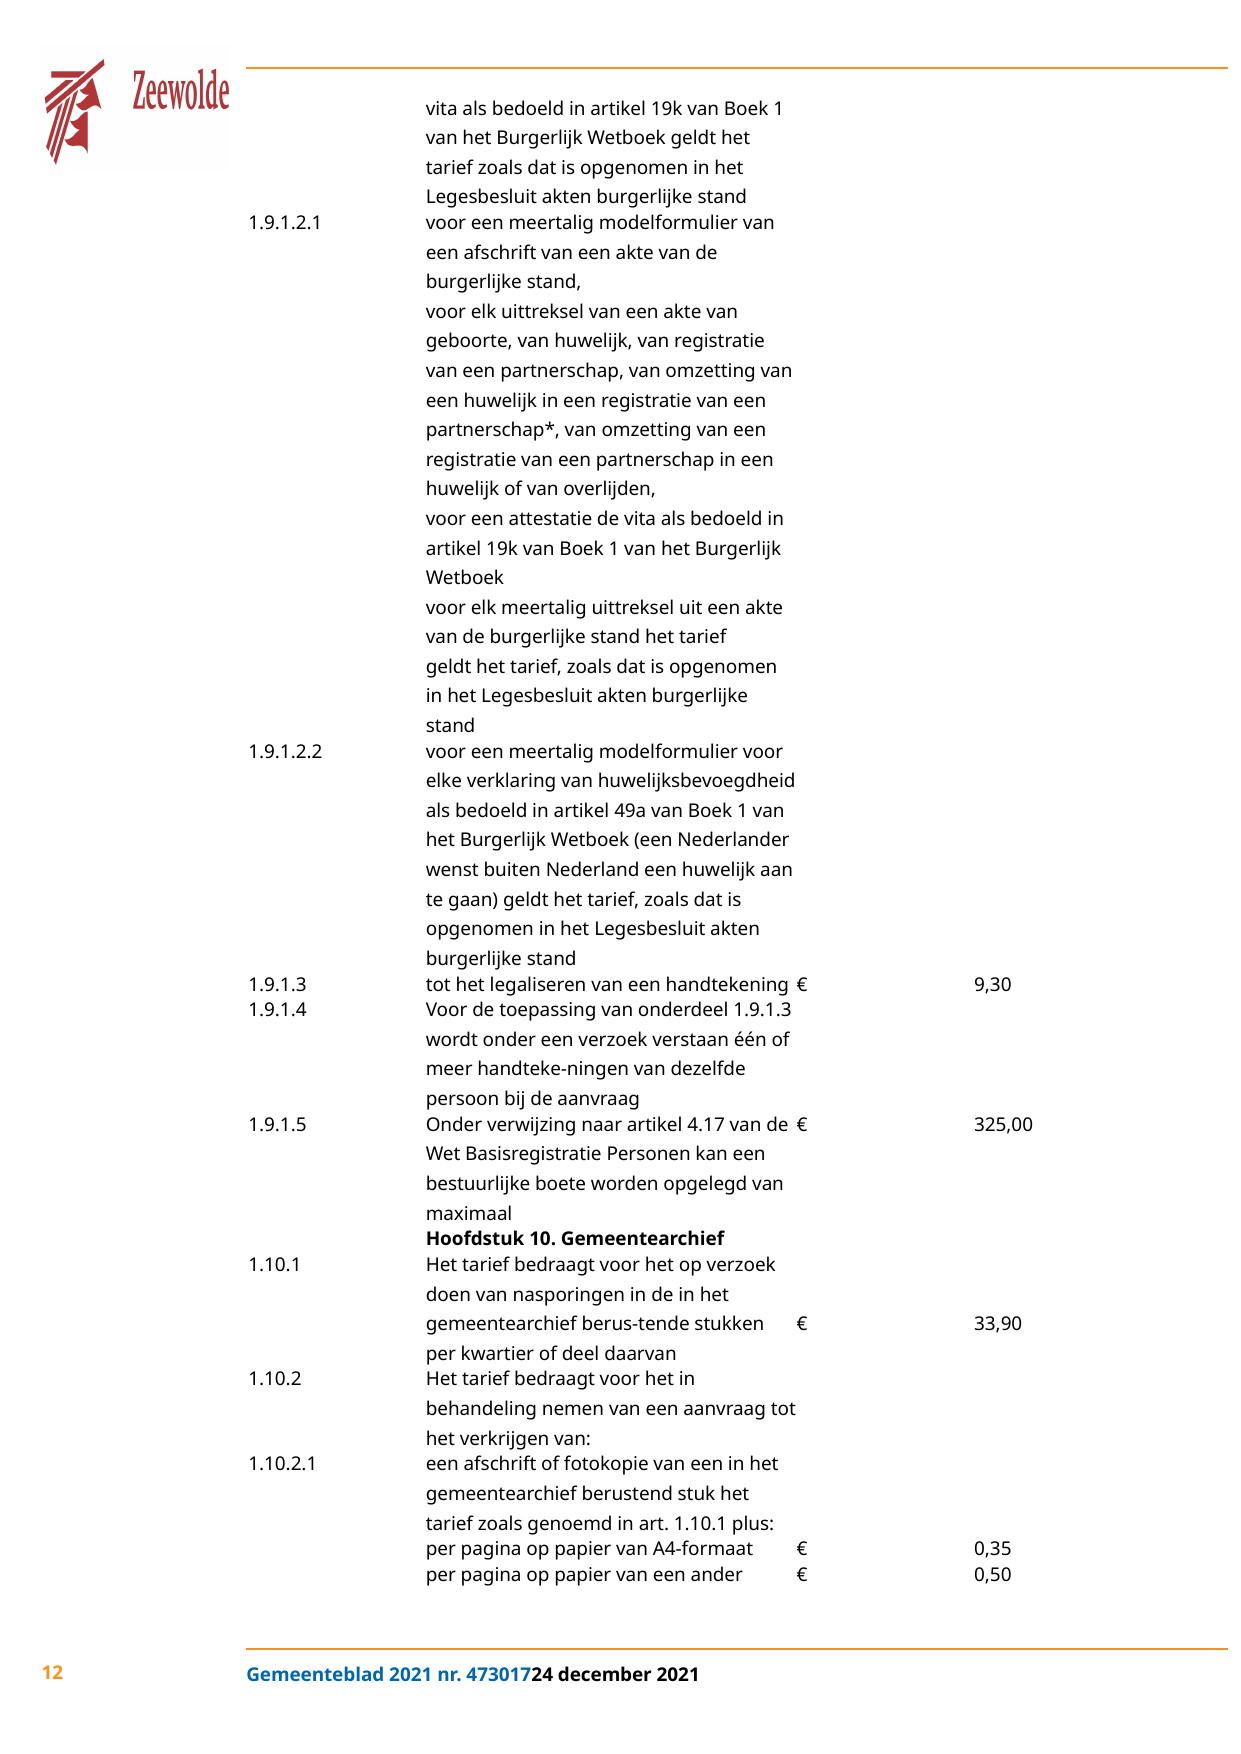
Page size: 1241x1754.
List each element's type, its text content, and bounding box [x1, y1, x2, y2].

table_cell € [796, 1251, 974, 1366]
table_cell 1.9.1.3 [248, 971, 426, 996]
table_cell 33,90 [974, 1251, 1152, 1366]
table_cell voor een meertalig modelformulier voor elke verklaring van huwelijksbevoegdheid als bedoeld in artikel 49a van Boek 1 van het Burgerlijk Wetboek (een Nederlander wenst buiten Nederland een huwelijk aan te gaan) geldt het tarief, zoals dat is opgenomen in het Legesbesluit akten burgerlijke stand [426, 738, 796, 971]
table_cell [796, 209, 974, 738]
table_cell [974, 95, 1152, 209]
table_cell 0,50 [974, 1561, 1152, 1587]
table_cell [974, 738, 1152, 971]
table_cell 9,30 [974, 971, 1152, 996]
table_cell tot het legaliseren van een handtekening [426, 971, 796, 996]
table_cell 0,35 [974, 1535, 1152, 1561]
table_cell 1.10.2.1 [248, 1451, 426, 1535]
table_cell een afschrift of fotokopie van een in het gemeentearchief berustend stuk het tarief zoals genoemd in art. 1.10.1 plus: [426, 1451, 796, 1535]
table_cell € [796, 971, 974, 996]
table_cell [974, 1451, 1152, 1535]
table_cell € [796, 1561, 974, 1587]
table_cell [796, 1366, 974, 1451]
table_cell [974, 996, 1152, 1111]
table_cell [796, 1225, 974, 1251]
table_cell Het tarief bedraagt voor het in behandeling nemen van een aanvraag tot het verkrijgen van: [426, 1366, 796, 1451]
table_cell 325,00 [974, 1111, 1152, 1225]
table_cell Hoofdstuk 10. Gemeentearchief [426, 1225, 796, 1251]
table_cell voor een meertalig modelformulier van een afschrift van een akte van de burgerlijke stand, voor elk uittreksel van een akte van geboorte, van huwelijk, van registratie van een partnerschap, van omzetting van een huwelijk in een registratie van een partnerschap*, van omzetting van een registratie van een partnerschap in een huwelijk of van overlijden, voor een attestatie de vita als bedoeld in artikel 19k van Boek 1 van het Burgerlijk Wetboek voor elk meertalig uittreksel uit een akte van de burgerlijke stand het tarief geldt het tarief, zoals dat is opgenomen in het Legesbesluit akten burgerlijke stand [426, 209, 796, 738]
table_cell [796, 738, 974, 971]
table_cell [974, 1366, 1152, 1451]
table_cell [248, 95, 426, 209]
table_cell 1.10.2 [248, 1366, 426, 1451]
table_cell Onder verwijzing naar artikel 4.17 van de Wet Basisregistratie Personen kan een bestuurlijke boete worden opgelegd van maximaal [426, 1111, 796, 1225]
table_cell Het tarief bedraagt voor het op verzoek doen van nasporingen in de in het gemeentearchief berus-tende stukken per kwartier of deel daarvan [426, 1251, 796, 1366]
table_cell [796, 1451, 974, 1535]
table_cell 1.9.1.4 [248, 996, 426, 1111]
table_cell per pagina op papier van A4-formaat [426, 1535, 796, 1561]
table_cell Voor de toepassing van onderdeel 1.9.1.3 wordt onder een verzoek verstaan één of meer handteke-ningen van dezelfde persoon bij de aanvraag [426, 996, 796, 1111]
table_cell [248, 1561, 426, 1587]
picture [41, 47, 231, 172]
table_cell [248, 1535, 426, 1561]
table_cell [974, 209, 1152, 738]
table_cell [248, 1225, 426, 1251]
table_cell per pagina op papier van een ander [426, 1561, 796, 1587]
table_cell € [796, 1111, 974, 1225]
table_cell vita als bedoeld in artikel 19k van Boek 1 van het Burgerlijk Wetboek geldt het tarief zoals dat is opgenomen in het Legesbesluit akten burgerlijke stand [426, 95, 796, 209]
table_cell 1.9.1.2.2 [248, 738, 426, 971]
table_cell 1.10.1 [248, 1251, 426, 1366]
table_cell [796, 95, 974, 209]
table_cell 1.9.1.5 [248, 1111, 426, 1225]
table_cell 1.9.1.2.1 [248, 209, 426, 738]
table_cell € [796, 1535, 974, 1561]
table_cell [796, 996, 974, 1111]
table_cell [974, 1225, 1152, 1251]
